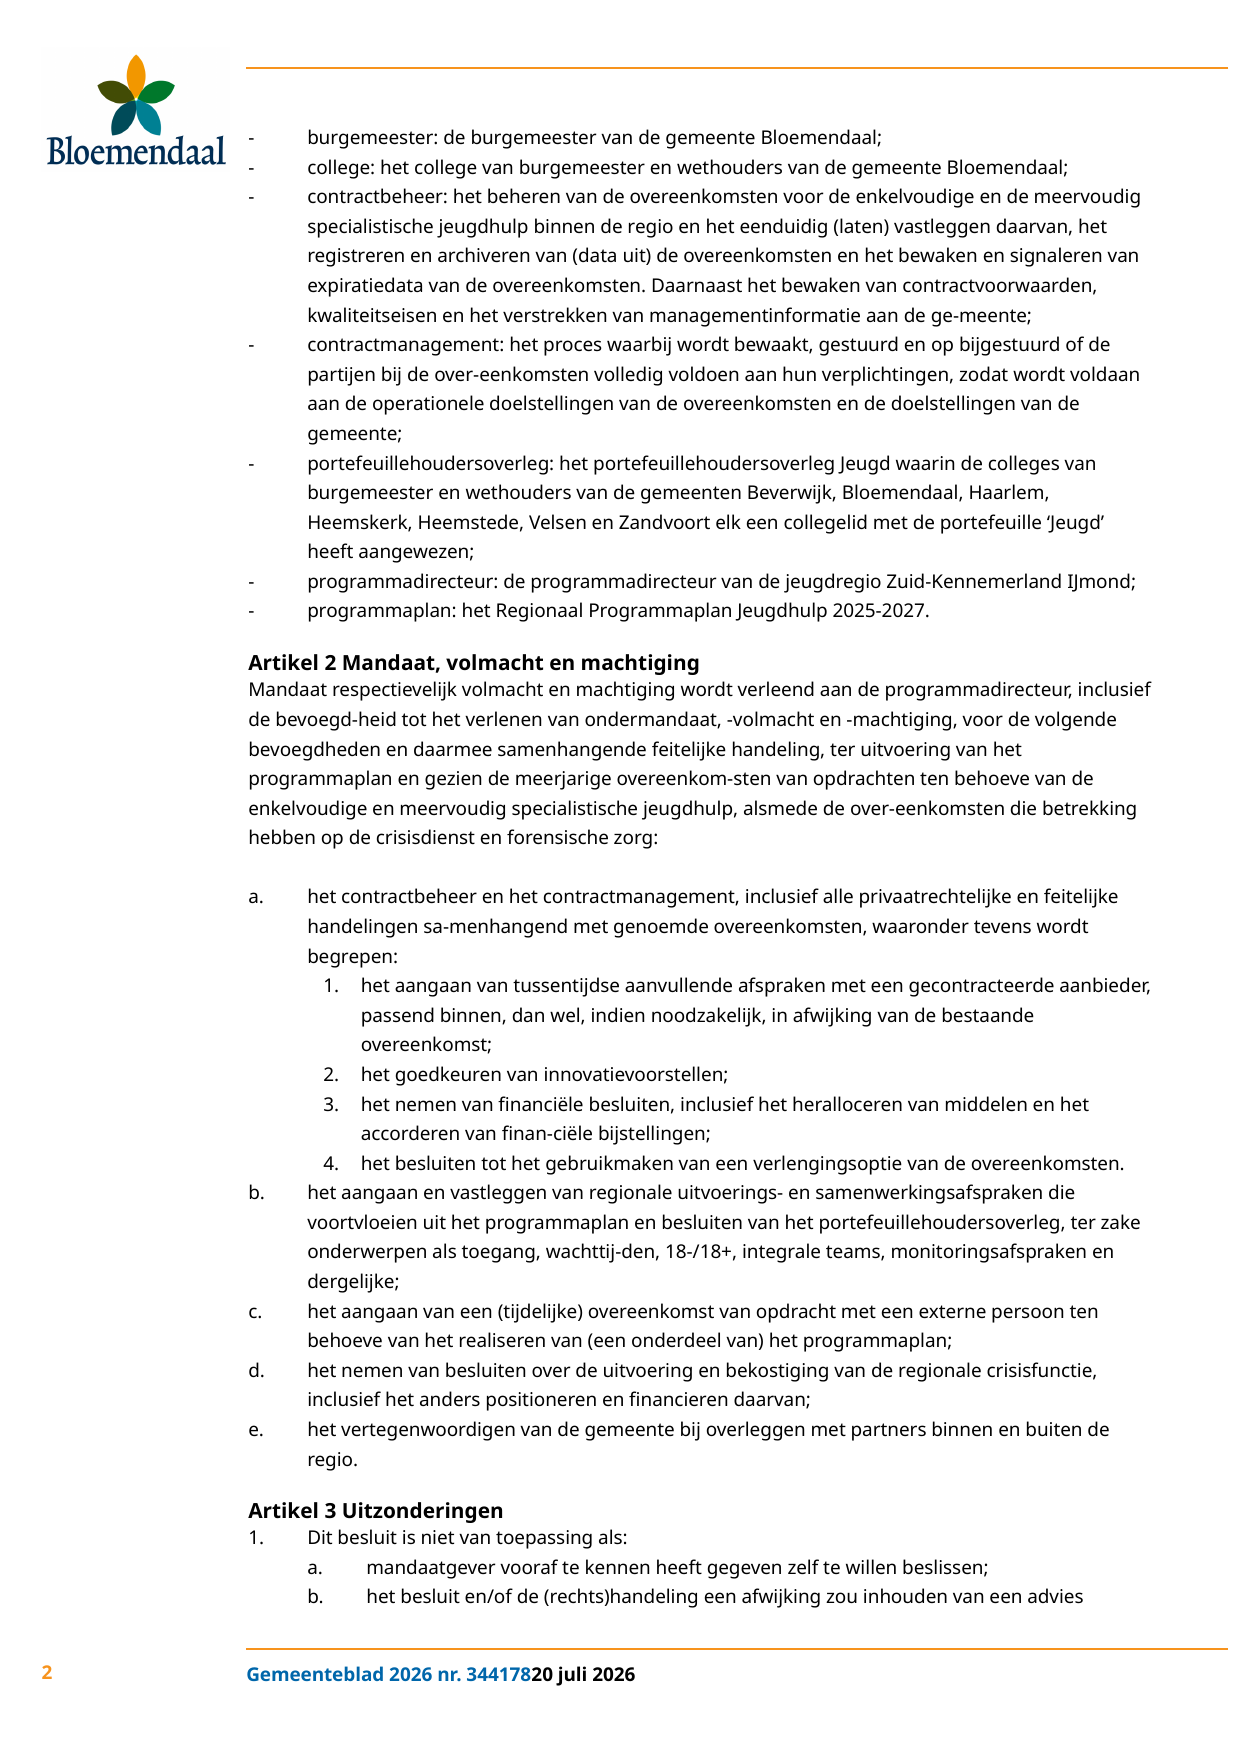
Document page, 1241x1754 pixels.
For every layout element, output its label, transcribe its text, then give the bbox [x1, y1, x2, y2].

list mandaatgever vooraf te kennen heeft gegeven zelf te willen beslissen; [307, 1554, 1152, 1580]
list het vertegenwoordigen van de gemeente bij overleggen met partners binnen en buiten de regio. [248, 1416, 1152, 1471]
list het aangaan van tussentijdse aanvullende afspraken met een gecontracteerde aanbieder, passend binnen, dan wel, indien noodzakelijk, in afwijking van de bestaande overeenkomst; [323, 972, 1152, 1057]
text Artikel 2 Mandaat, volmacht en machtiging [248, 648, 1152, 677]
list Dit besluit is niet van toepassing als: [248, 1524, 1152, 1550]
list het aangaan en vastleggen van regionale uitvoerings- en samenwerkingsafspraken die voortvloeien uit het programmaplan en besluiten van het portefeuillehoudersoverleg, ter zake onderwerpen als toegang, wachttij-den, 18-/18+, integrale teams, monitoringsafspraken en dergelijke; [248, 1179, 1152, 1294]
list het aangaan van een (tijdelijke) overeenkomst van opdracht met een externe persoon ten behoeve van het realiseren van (een onderdeel van) het programmaplan; [248, 1298, 1152, 1353]
list het contractbeheer en het contractmanagement, inclusief alle privaatrechtelijke en feitelijke handelingen sa-menhangend met genoemde overeenkomsten, waaronder tevens wordt begrepen: [248, 884, 1152, 968]
text Artikel 3 Uitzonderingen [248, 1496, 1152, 1524]
list burgemeester: de burgemeester van de gemeente Bloemendaal; [248, 124, 1152, 150]
list programmaplan: het Regionaal Programmaplan Jeugdhulp 2025-2027. [248, 598, 1152, 623]
list het nemen van financiële besluiten, inclusief het heralloceren van middelen en het accorderen van finan-ciële bijstellingen; [323, 1091, 1152, 1146]
list college: het college van burgemeester en wethouders van de gemeente Bloemendaal; [248, 154, 1152, 180]
list het besluiten tot het gebruikmaken van een verlengingsoptie van de overeenkomsten. [323, 1150, 1152, 1176]
list contractbeheer: het beheren van de overeenkomsten voor de enkelvoudige en de meervoudig specialistische jeugdhulp binnen de regio en het eenduidig (laten) vastleggen daarvan, het registreren en archiveren van (data uit) de overeenkomsten en het bewaken en signaleren van expiratiedata van de overeenkomsten. Daarnaast het bewaken van contractvoorwaarden, kwaliteitseisen en het verstrekken van managementinformatie aan de ge-meente; [248, 183, 1152, 328]
list het goedkeuren van innovatievoorstellen; [323, 1061, 1152, 1087]
list contractmanagement: het proces waarbij wordt bewaakt, gestuurd en op bijgestuurd of de partijen bij de over-eenkomsten volledig voldoen aan hun verplichtingen, zodat wordt voldaan aan de operationele doelstellingen van de overeenkomsten en de doelstellingen van de gemeente; [248, 331, 1152, 446]
list het besluit en/of de (rechts)handeling een afwijking zou inhouden van een advies [307, 1584, 1152, 1609]
list het nemen van besluiten over de uitvoering en bekostiging van de regionale crisisfunctie, inclusief het anders positioneren en financieren daarvan; [248, 1357, 1152, 1412]
picture [41, 47, 231, 172]
text Mandaat respectievelijk volmacht en machtiging wordt verleend aan de programmadirecteur, inclusief de bevoegd-heid tot het verlenen van ondermandaat, -volmacht en -machtiging, voor de volgende bevoegdheden en daarmee samenhangende feitelijke handeling, ter uitvoering van het programmaplan en gezien de meerjarige overeenkom-sten van opdrachten ten behoeve van de enkelvoudige en meervoudig specialistische jeugdhulp, alsmede de over-eenkomsten die betrekking hebben op de crisisdienst en forensische zorg: [248, 677, 1152, 850]
list programmadirecteur: de programmadirecteur van de jeugdregio Zuid-Kennemerland IJmond; [248, 568, 1152, 594]
list portefeuillehoudersoverleg: het portefeuillehoudersoverleg Jeugd waarin de colleges van burgemeester en wethouders van de gemeenten Beverwijk, Bloemendaal, Haarlem, Heemskerk, Heemstede, Velsen en Zandvoort elk een collegelid met de portefeuille ‘Jeugd’ heeft aangewezen; [248, 450, 1152, 564]
